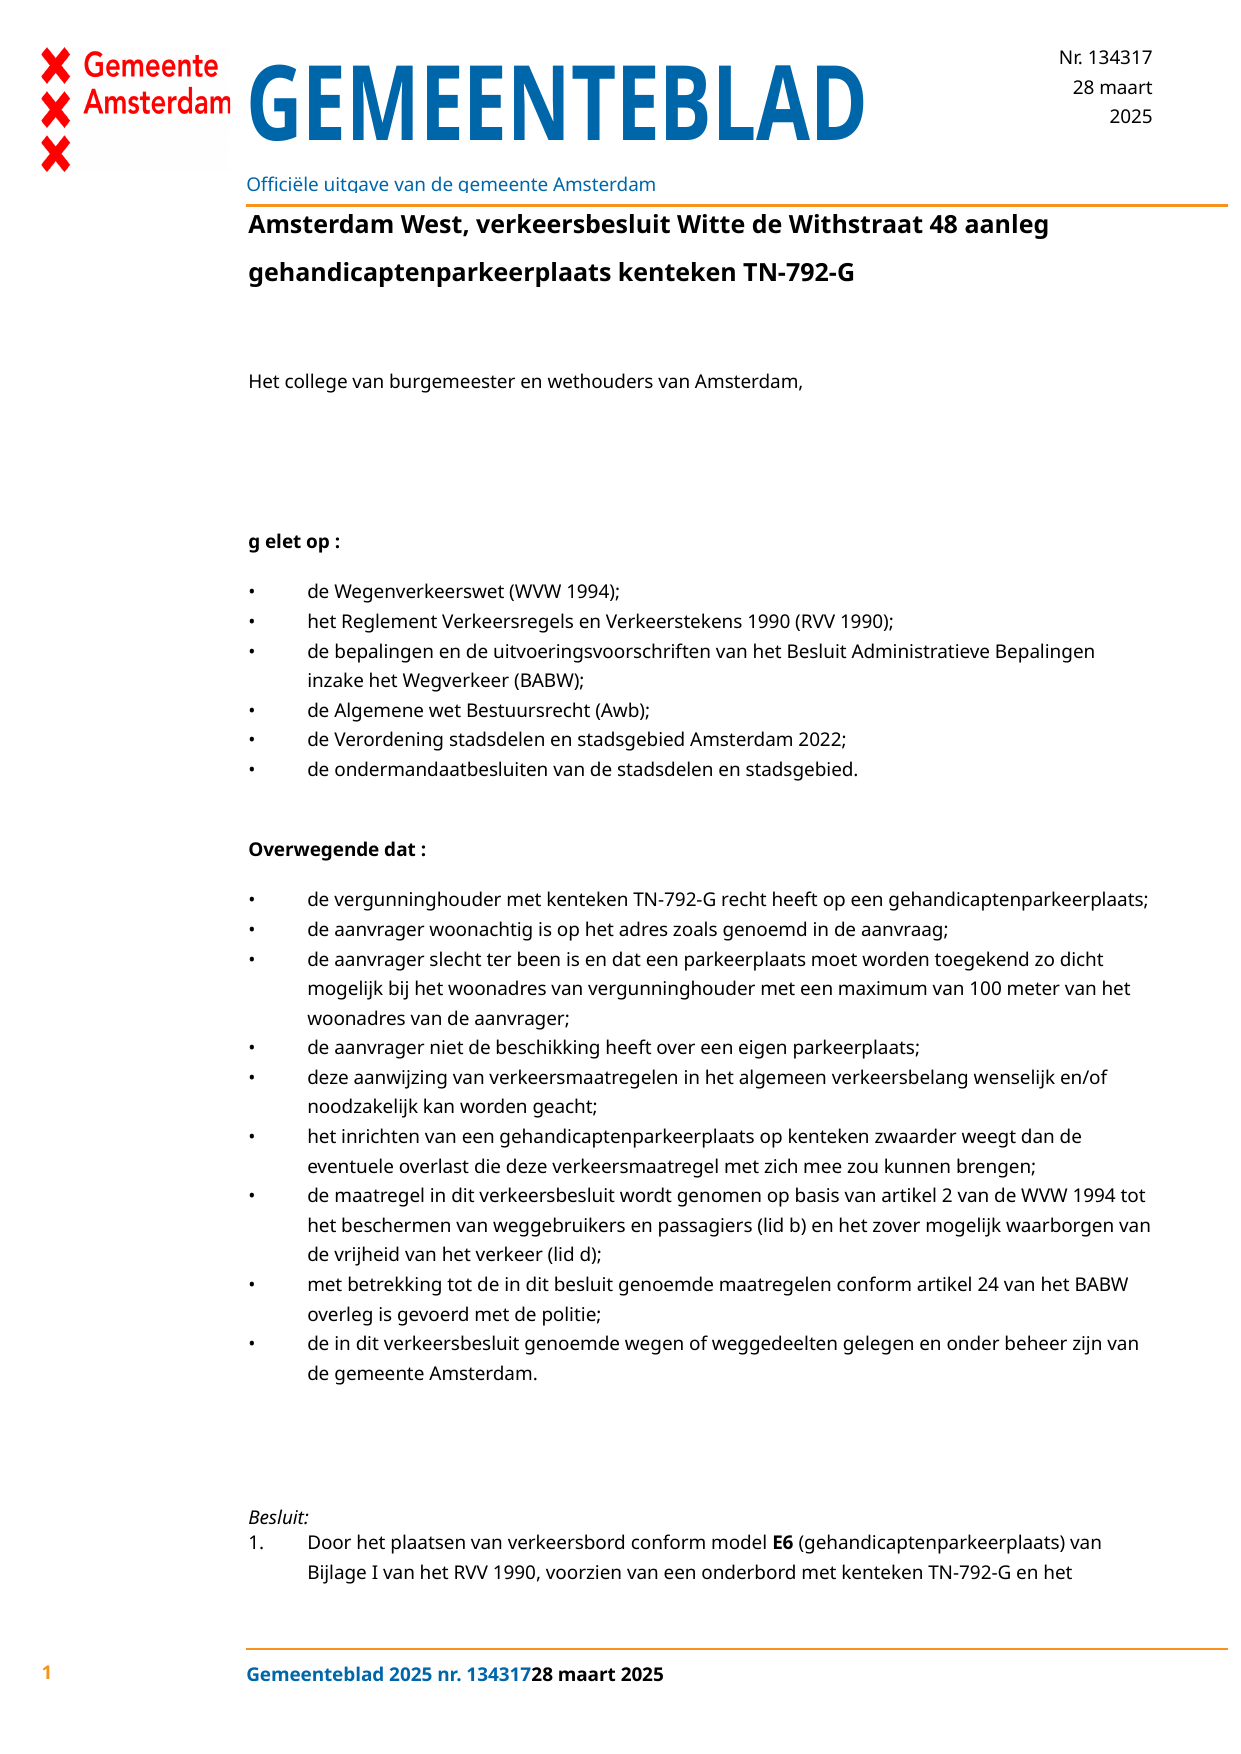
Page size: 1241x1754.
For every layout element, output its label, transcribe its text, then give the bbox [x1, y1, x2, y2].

list de vergunninghouder met kenteken TN-792-G recht heeft op een gehandicaptenparkeerplaats; [248, 887, 1152, 912]
list met betrekking tot de in dit besluit genoemde maatregelen conform artikel 24 van het BABW overleg is gevoerd met de politie; [248, 1271, 1152, 1326]
list Door het plaatsen van verkeersbord conform model E6 (gehandicaptenparkeerplaats) van Bijlage I van het RVV 1990, voorzien van een onderbord met kenteken TN-792-G en het [248, 1529, 1152, 1585]
list de maatregel in dit verkeersbesluit wordt genomen op basis van artikel 2 van de WVW 1994 tot het beschermen van weggebruikers en passagiers (lid b) en het zover mogelijk waarborgen van de vrijheid van het verkeer (lid d); [248, 1182, 1152, 1267]
text Amsterdam West, verkeersbesluit Witte de Withstraat 48 aanleg gehandicaptenparkeerplaats kenteken TN-792-G [248, 207, 1152, 288]
list de aanvrager woonachtig is op het adres zoals genoemd in de aanvraag; [248, 916, 1152, 942]
picture [41, 47, 231, 172]
text Overwegende dat : [248, 836, 1152, 862]
list het inrichten van een gehandicaptenparkeerplaats op kenteken zwaarder weegt dan de eventuele overlast die deze verkeersmaatregel met zich mee zou kunnen brengen; [248, 1123, 1152, 1178]
text Het college van burgemeester en wethouders van Amsterdam, [248, 368, 1152, 394]
list de in dit verkeersbesluit genoemde wegen of weggedeelten gelegen en onder beheer zijn van de gemeente Amsterdam. [248, 1330, 1152, 1386]
text g elet op : [248, 528, 1152, 554]
list de aanvrager niet de beschikking heeft over een eigen parkeerplaats; [248, 1034, 1152, 1060]
list de Verordening stadsdelen en stadsgebied Amsterdam 2022; [248, 727, 1152, 752]
list de ondermandaatbesluiten van de stadsdelen en stadsgebied. [248, 756, 1152, 782]
list de Wegenverkeerswet (WVW 1994); [248, 579, 1152, 604]
list het Reglement Verkeersregels en Verkeerstekens 1990 (RVV 1990); [248, 608, 1152, 634]
list deze aanwijzing van verkeersmaatregelen in het algemeen verkeersbelang wenselijk en/of noodzakelijk kan worden geacht; [248, 1064, 1152, 1119]
text Besluit: [248, 1504, 1152, 1529]
list de bepalingen en de uitvoeringsvoorschriften van het Besluit Administratieve Bepalingen inzake het Wegverkeer (BABW); [248, 638, 1152, 693]
list de Algemene wet Bestuursrecht (Awb); [248, 697, 1152, 723]
list de aanvrager slecht ter been is en dat een parkeerplaats moet worden toegekend zo dicht mogelijk bij het woonadres van vergunninghouder met een maximum van 100 meter van het woonadres van de aanvrager; [248, 946, 1152, 1031]
